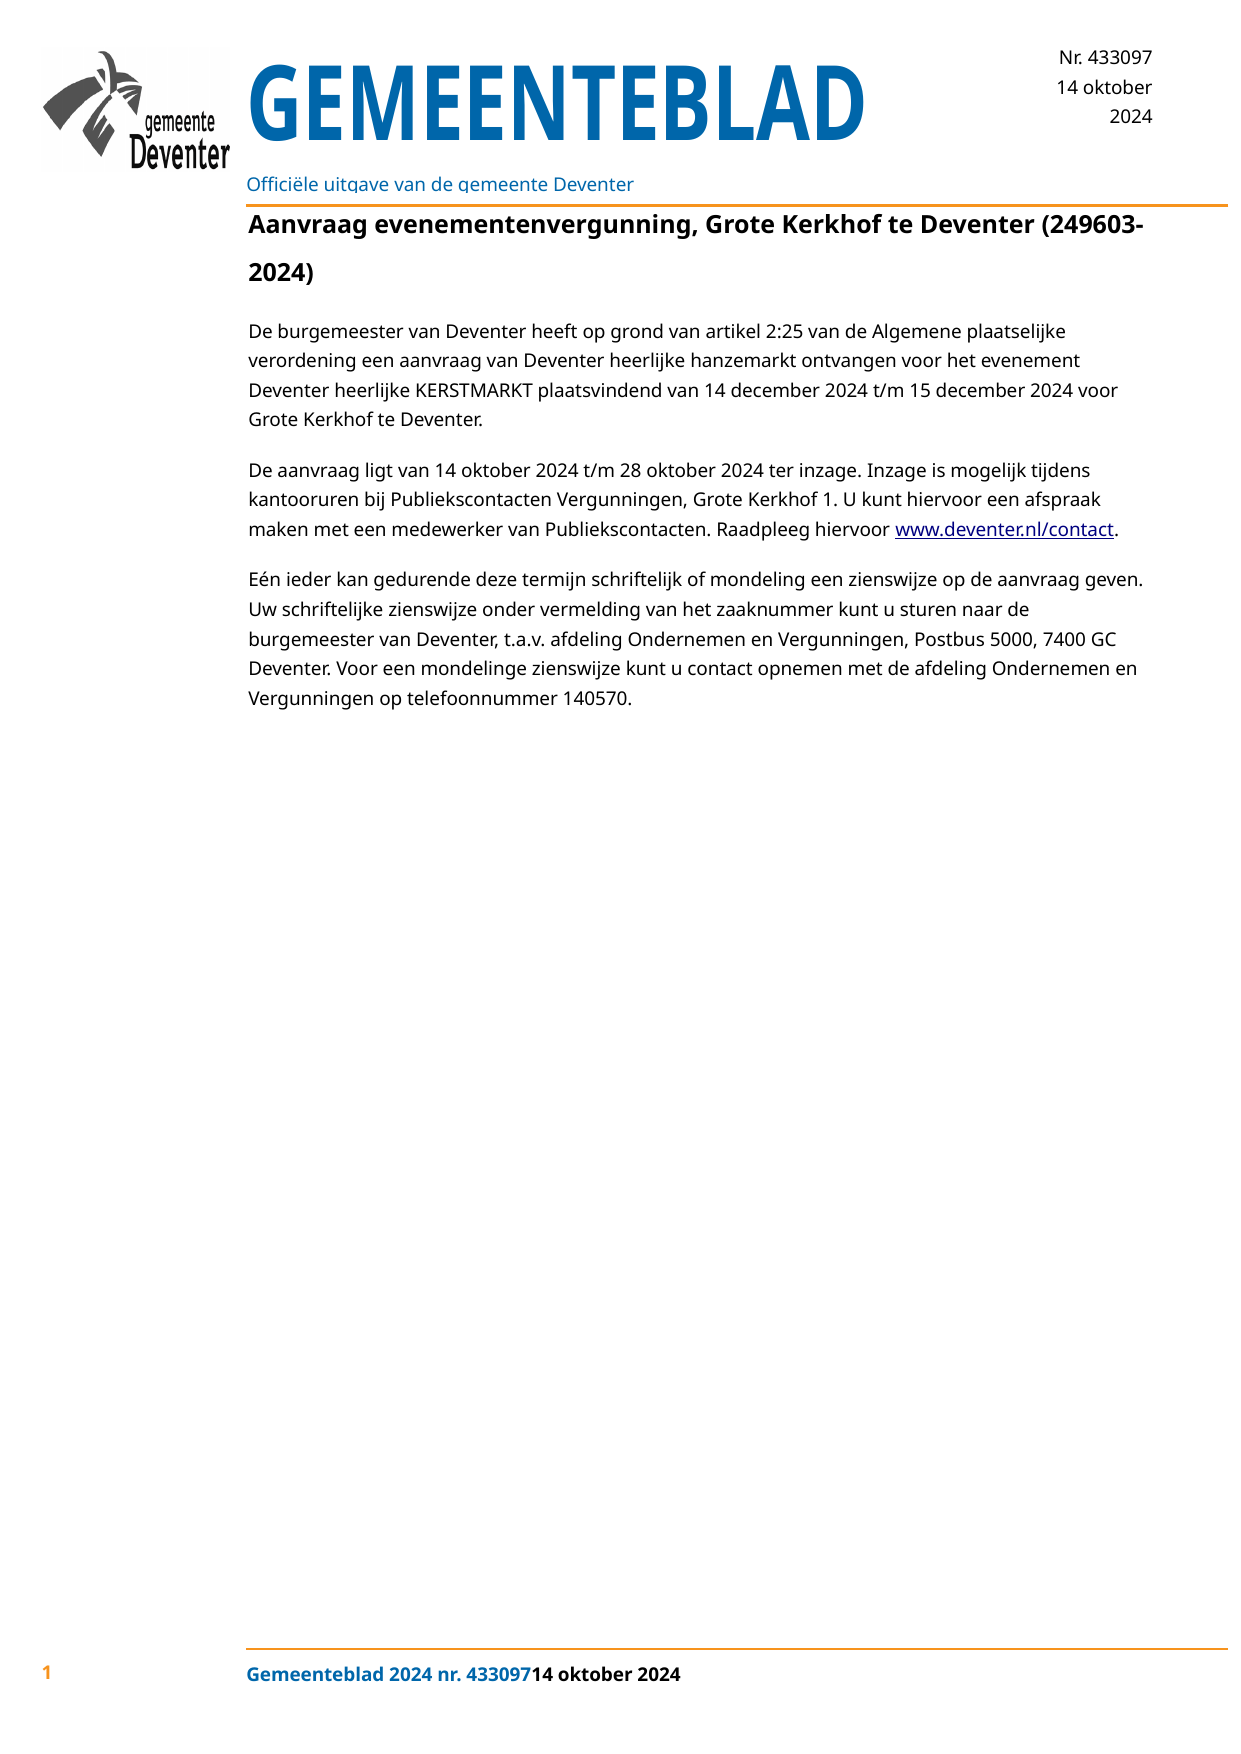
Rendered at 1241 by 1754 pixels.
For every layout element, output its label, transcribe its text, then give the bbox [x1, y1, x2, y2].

picture [41, 47, 231, 172]
text Eén ieder kan gedurende deze termijn schriftelijk of mondeling een zienswijze op de aanvraag geven. Uw schriftelijke zienswijze onder vermelding van het zaaknummer kunt u sturen naar de burgemeester van Deventer, t.a.v. afdeling Ondernemen en Vergunningen, Postbus 5000, 7400 GC Deventer. Voor een mondelinge zienswijze kunt u contact opnemen met de afdeling Ondernemen en Vergunningen op telefoonnummer 140570. [248, 567, 1152, 711]
text De aanvraag ligt van 14 oktober 2024 t/m 28 oktober 2024 ter inzage. Inzage is mogelijk tijdens kantooruren bij Publiekscontacten Vergunningen, Grote Kerkhof 1. U kunt hiervoor een afspraak maken met een medewerker van Publiekscontacten. Raadpleeg hiervoor www.deventer.nl/contact. [248, 457, 1152, 542]
text Aanvraag evenementenvergunning, Grote Kerkhof te Deventer (249603-2024) [248, 207, 1152, 288]
text De burgemeester van Deventer heeft op grond van artikel 2:25 van de Algemene plaatselijke verordening een aanvraag van Deventer heerlijke hanzemarkt ontvangen voor het evenement Deventer heerlijke KERSTMARKT plaatsvindend van 14 december 2024 t/m 15 december 2024 voor Grote Kerkhof te Deventer. [248, 318, 1152, 432]
